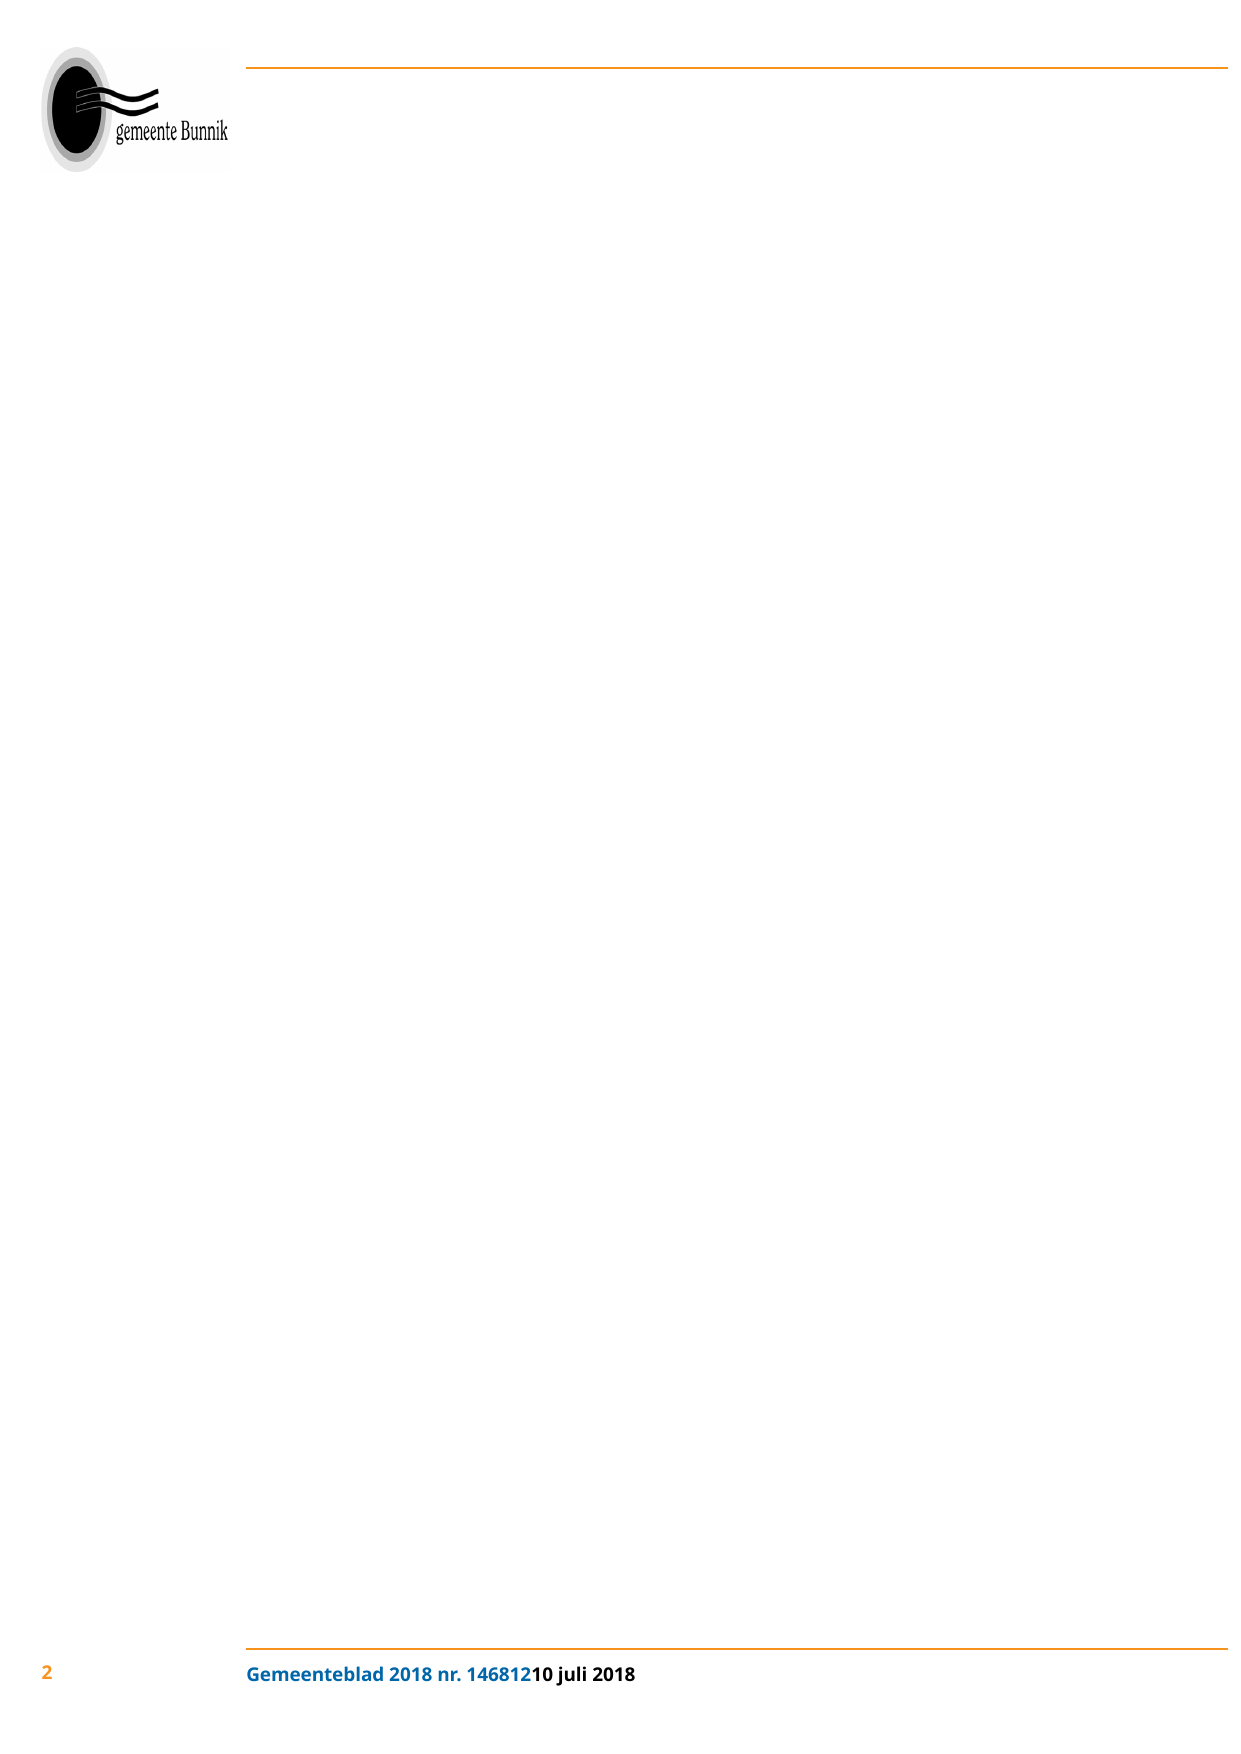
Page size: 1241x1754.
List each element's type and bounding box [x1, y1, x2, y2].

picture [41, 47, 231, 172]
